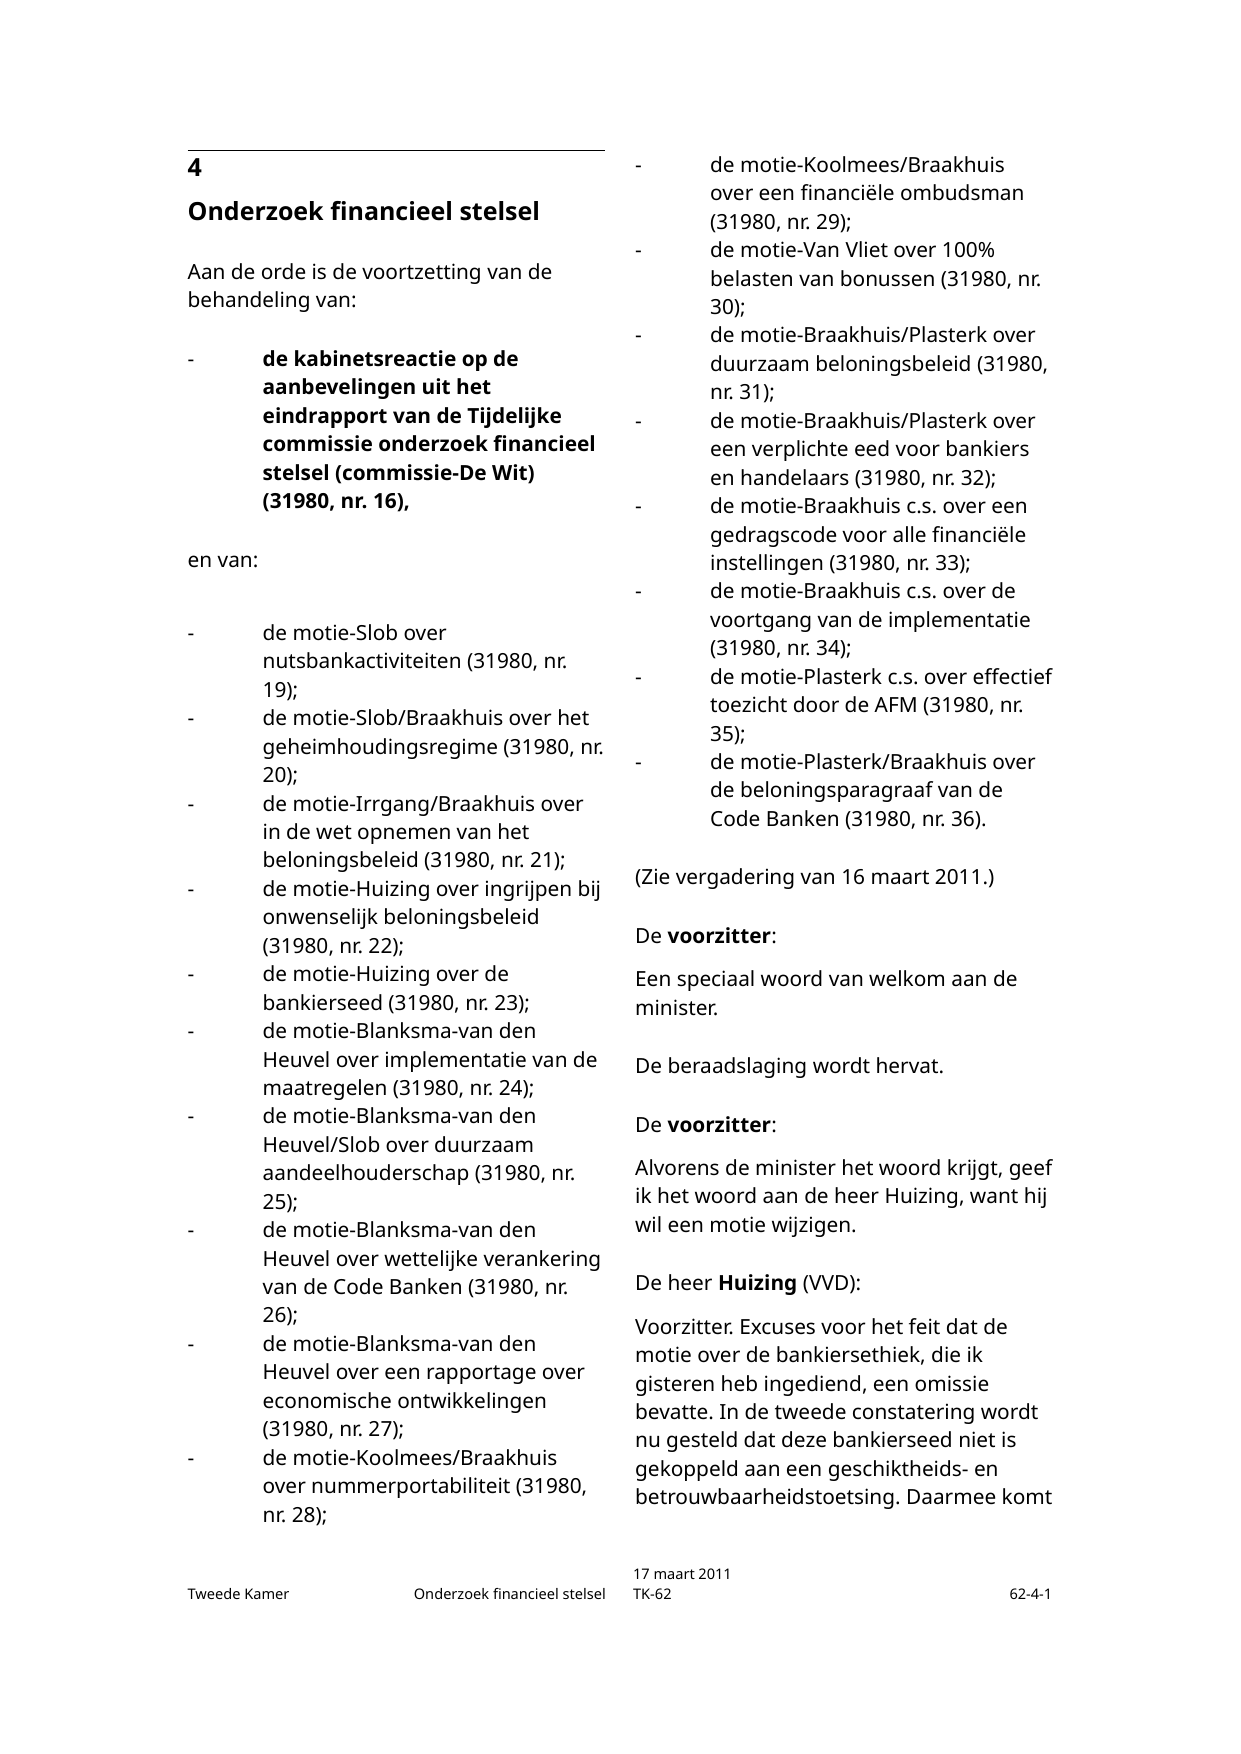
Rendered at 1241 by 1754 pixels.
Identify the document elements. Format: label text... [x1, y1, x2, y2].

list de kabinetsreactie op de aanbevelingen uit het eindrapport van de Tijdelijke commissie onderzoek financieel stelsel (commissie-De Wit) (31980, nr. 16), [187, 344, 605, 515]
list de motie-Blanksma-van den Heuvel/Slob over duurzaam aandeelhouderschap (31980, nr. 25); [187, 1102, 605, 1215]
text De voorzitter: [635, 921, 1053, 949]
list de motie-Huizing over de bankierseed (31980, nr. 23); [187, 959, 605, 1016]
list de motie-Slob over nutsbankactiviteiten (31980, nr. 19); [187, 618, 605, 703]
list de motie-Plasterk/Braakhuis over de beloningsparagraaf van de Code Banken (31980, nr. 36). [635, 747, 1053, 832]
text Onderzoek financieel stelsel [187, 193, 605, 227]
text 4 [187, 151, 605, 184]
text en van: [187, 545, 605, 573]
list de motie-Braakhuis c.s. over een gedragscode voor alle financiële instellingen (31980, nr. 33); [635, 491, 1053, 577]
list de motie-Slob/Braakhuis over het geheimhoudingsregime (31980, nr. 20); [187, 703, 605, 789]
list de motie-Koolmees/Braakhuis over een financiële ombudsman (31980, nr. 29); [635, 150, 1053, 235]
text Aan de orde is de voortzetting van de behandeling van: [187, 257, 605, 314]
list de motie-Braakhuis c.s. over de voortgang van de implementatie (31980, nr. 34); [635, 577, 1053, 662]
list de motie-Braakhuis/Plasterk over een verplichte eed voor bankiers en handelaars (31980, nr. 32); [635, 406, 1053, 491]
list de motie-Huizing over ingrijpen bij onwenselijk beloningsbeleid (31980, nr. 22); [187, 874, 605, 959]
text Een speciaal woord van welkom aan de minister. [635, 964, 1053, 1021]
text Alvorens de minister het woord krijgt, geef ik het woord aan de heer Huizing, want hij wil een motie wijzigen. [635, 1153, 1053, 1238]
text De beraadslaging wordt hervat. [635, 1051, 1053, 1080]
text De heer Huizing (VVD): [635, 1268, 1053, 1297]
list de motie-Blanksma-van den Heuvel over wettelijke verankering van de Code Banken (31980, nr. 26); [187, 1215, 605, 1329]
list de motie-Plasterk c.s. over effectief toezicht door de AFM (31980, nr. 35); [635, 662, 1053, 747]
text De voorzitter: [635, 1110, 1053, 1138]
list de motie-Blanksma-van den Heuvel over implementatie van de maatregelen (31980, nr. 24); [187, 1016, 605, 1102]
list de motie-Van Vliet over 100% belasten van bonussen (31980, nr. 30); [635, 235, 1053, 321]
list de motie-Braakhuis/Plasterk over duurzaam beloningsbeleid (31980, nr. 31); [635, 321, 1053, 406]
text (Zie vergadering van 16 maart 2011.) [635, 862, 1053, 891]
list de motie-Koolmees/Braakhuis over nummerportabiliteit (31980, nr. 28); [187, 1443, 605, 1528]
text Voorzitter. Excuses voor het feit dat de motie over de bankiersethiek, die ik gisteren heb ingediend, een omissie bevatte. In de tweede constatering wordt nu gesteld dat deze bankierseed niet is gekoppeld aan een geschiktheids- en betrouwbaarheidstoetsing. Daarmee komt [635, 1312, 1053, 1511]
list de motie-Blanksma-van den Heuvel over een rapportage over economische ontwikkelingen (31980, nr. 27); [187, 1329, 605, 1443]
list de motie-Irrgang/Braakhuis over in de wet opnemen van het beloningsbeleid (31980, nr. 21); [187, 789, 605, 874]
